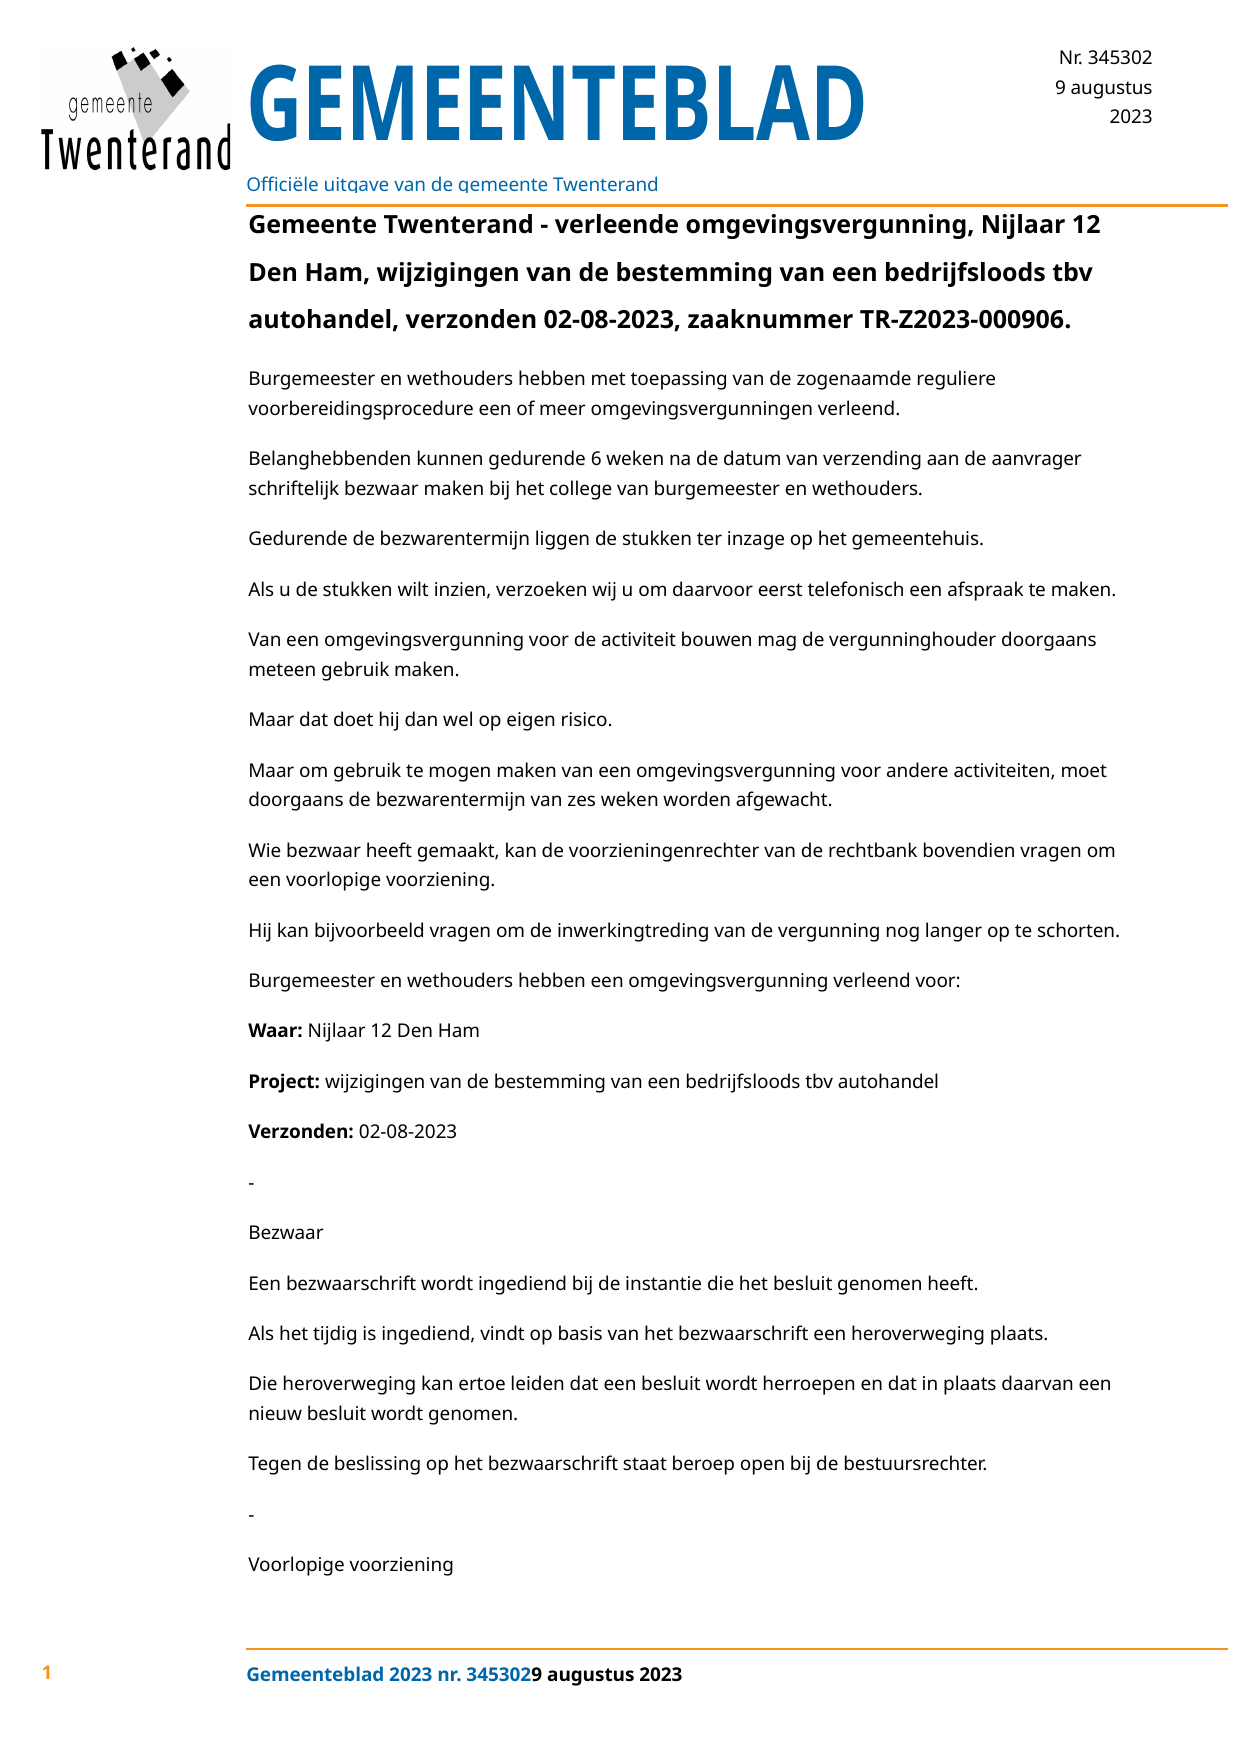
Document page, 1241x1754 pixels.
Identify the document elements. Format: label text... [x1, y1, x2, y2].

text Gemeente Twenterand - verleende omgevingsvergunning, Nijlaar 12 Den Ham, wijzigingen van de bestemming van een bedrijfsloods tbv autohandel, verzonden 02-08-2023, zaaknummer TR-Z2023-000906. [248, 207, 1152, 336]
text Die heroverweging kan ertoe leiden dat een besluit wordt herroepen en dat in plaats daarvan een nieuw besluit wordt genomen. [248, 1371, 1152, 1426]
text Bezwaar [248, 1219, 1152, 1245]
text Hij kan bijvoorbeeld vragen om de inwerkingtreding van de vergunning nog langer op te schorten. [248, 917, 1152, 942]
text Burgemeester en wethouders hebben een omgevingsvergunning verleend voor: [248, 967, 1152, 993]
text - [248, 1169, 1152, 1194]
text Verzonden: 02-08-2023 [248, 1118, 1152, 1144]
text Waar: Nijlaar 12 Den Ham [248, 1018, 1152, 1043]
text Project: wijzigingen van de bestemming van een bedrijfsloods tbv autohandel [248, 1068, 1152, 1094]
text Wie bezwaar heeft gemaakt, kan de voorzieningenrechter van de rechtbank bovendien vragen om een voorlopige voorziening. [248, 837, 1152, 892]
text Burgemeester en wethouders hebben met toepassing van de zogenaamde reguliere voorbereidingsprocedure een of meer omgevingsvergunningen verleend. [248, 366, 1152, 421]
picture [41, 47, 231, 172]
text Maar dat doet hij dan wel op eigen risico. [248, 706, 1152, 732]
text - [248, 1501, 1152, 1527]
text Belanghebbenden kunnen gedurende 6 weken na de datum van verzending aan de aanvrager schriftelijk bezwaar maken bij het college van burgemeester en wethouders. [248, 446, 1152, 501]
text Voorlopige voorziening [248, 1551, 1152, 1577]
text Een bezwaarschrift wordt ingediend bij de instantie die het besluit genomen heeft. [248, 1270, 1152, 1295]
text Van een omgevingsvergunning voor de activiteit bouwen mag de vergunninghouder doorgaans meteen gebruik maken. [248, 626, 1152, 682]
text Gedurende de bezwarentermijn liggen de stukken ter inzage op het gemeentehuis. [248, 526, 1152, 551]
text Als het tijdig is ingediend, vindt op basis van het bezwaarschrift een heroverweging plaats. [248, 1320, 1152, 1346]
text Tegen de beslissing op het bezwaarschrift staat beroep open bij de bestuursrechter. [248, 1451, 1152, 1476]
text Maar om gebruik te mogen maken van een omgevingsvergunning voor andere activiteiten, moet doorgaans de bezwarentermijn van zes weken worden afgewacht. [248, 757, 1152, 812]
text Als u de stukken wilt inzien, verzoeken wij u om daarvoor eerst telefonisch een afspraak te maken. [248, 576, 1152, 602]
